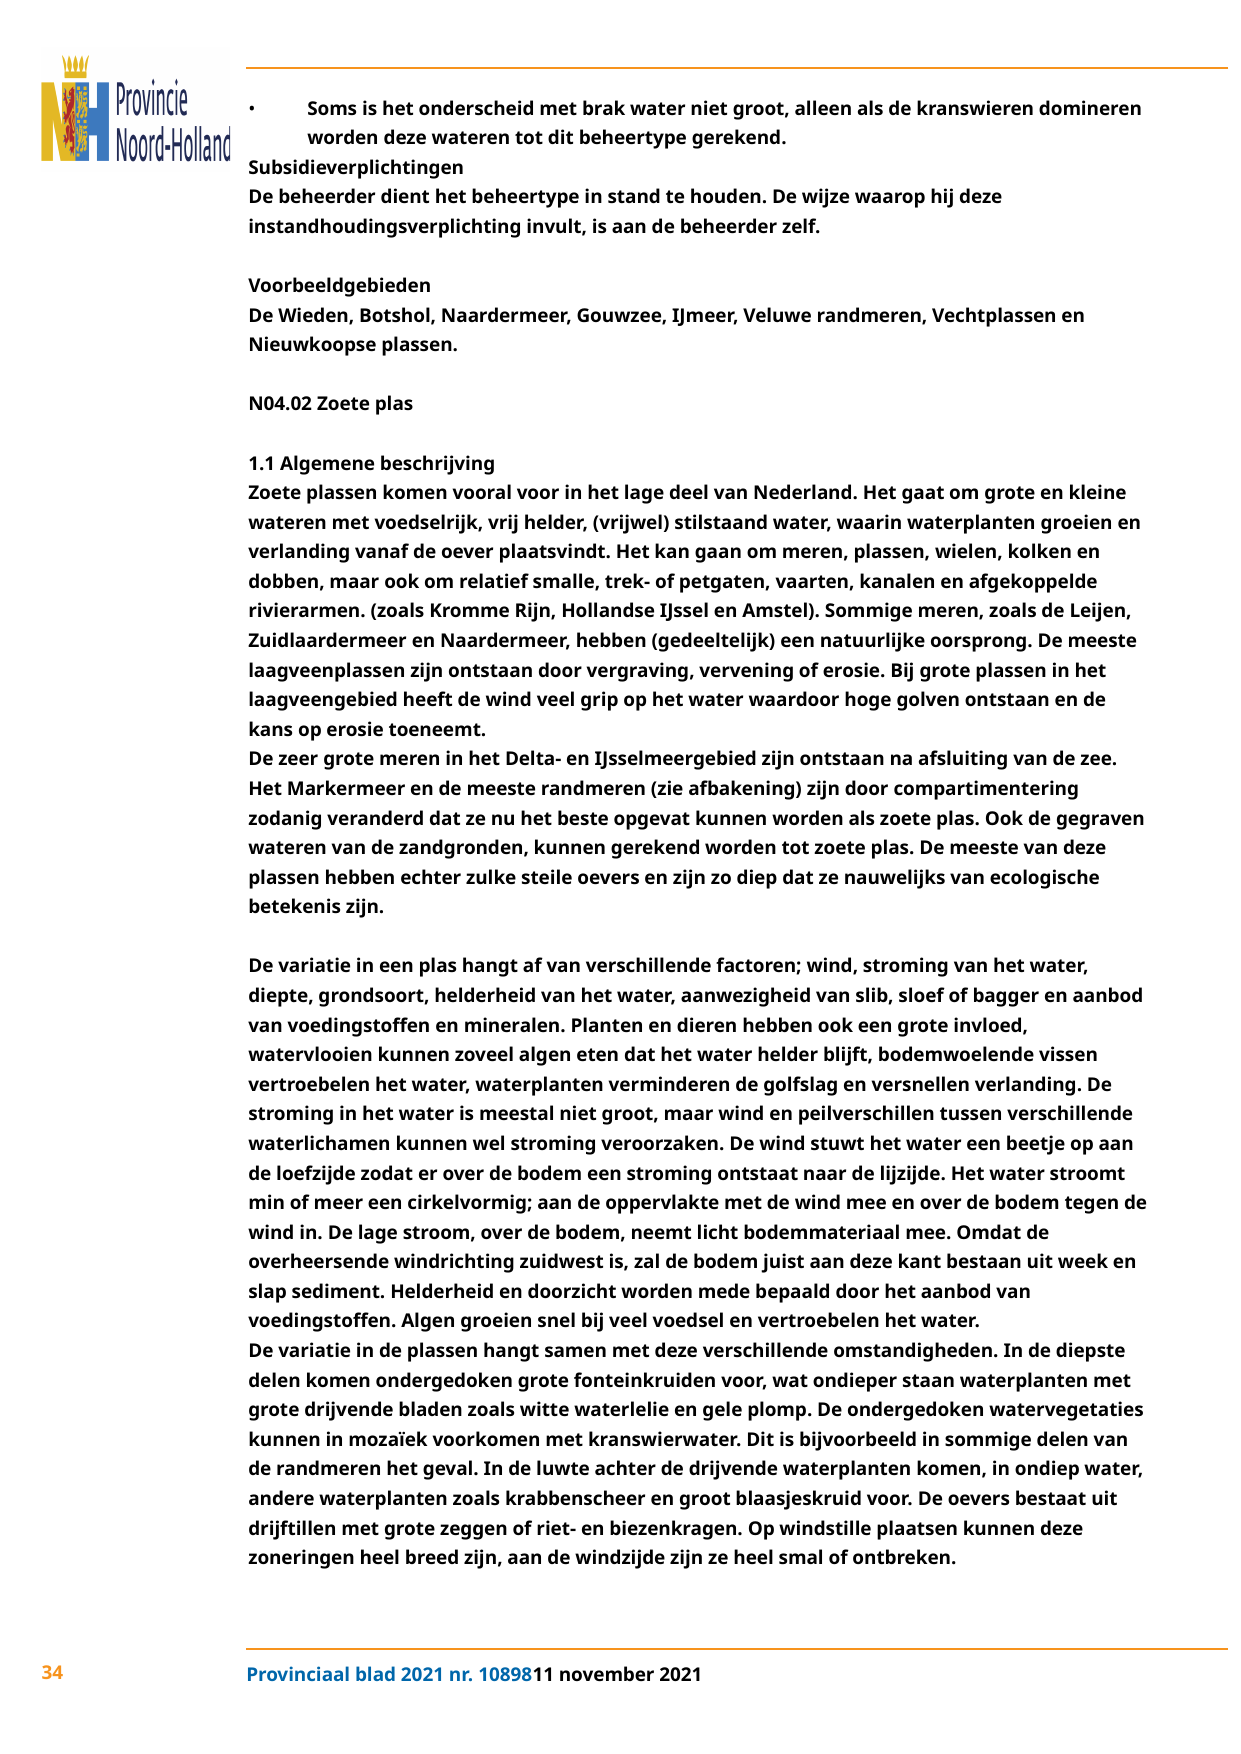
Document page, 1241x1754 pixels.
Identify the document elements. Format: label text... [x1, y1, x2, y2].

text 1.1 Algemene beschrijving [248, 450, 1152, 476]
text Subsidieverplichtingen [248, 154, 1152, 180]
text N04.02 Zoete plas [248, 391, 1152, 416]
text De beheerder dient het beheertype in stand te houden. De wijze waarop hij deze instandhoudingsverplichting invult, is aan de beheerder zelf. [248, 183, 1152, 239]
text De Wieden, Botshol, Naardermeer, Gouwzee, IJmeer, Veluwe randmeren, Vechtplassen en Nieuwkoopse plassen. [248, 302, 1152, 357]
list Soms is het onderscheid met brak water niet groot, alleen als de kranswieren domineren worden deze wateren tot dit beheertype gerekend. [248, 95, 1152, 150]
text Zoete plassen komen vooral voor in het lage deel van Nederland. Het gaat om grote en kleine wateren met voedselrijk, vrij helder, (vrijwel) stilstaand water, waarin waterplanten groeien en verlanding vanaf de oever plaatsvindt. Het kan gaan om meren, plassen, wielen, kolken en dobben, maar ook om relatief smalle, trek- of petgaten, vaarten, kanalen en afgekoppelde rivierarmen. (zoals Kromme Rijn, Hollandse IJssel en Amstel). Sommige meren, zoals de Leijen, Zuidlaardermeer en Naardermeer, hebben (gedeeltelijk) een natuurlijke oorsprong. De meeste laagveenplassen zijn ontstaan door vergraving, vervening of erosie. Bij grote plassen in het laagveengebied heeft de wind veel grip op het water waardoor hoge golven ontstaan en de kans op erosie toeneemt. [248, 479, 1152, 742]
text De variatie in de plassen hangt samen met deze verschillende omstandigheden. In de diepste delen komen ondergedoken grote fonteinkruiden voor, wat ondieper staan waterplanten met grote drijvende bladen zoals witte waterlelie en gele plomp. De ondergedoken watervegetaties kunnen in mozaïek voorkomen met kranswierwater. Dit is bijvoorbeeld in sommige delen van de randmeren het geval. In de luwte achter de drijvende waterplanten komen, in ondiep water, andere waterplanten zoals krabbenscheer en groot blaasjeskruid voor. De oevers bestaat uit drijftillen met grote zeggen of riet- en biezenkragen. Op windstille plaatsen kunnen deze zoneringen heel breed zijn, aan de windzijde zijn ze heel smal of ontbreken. [248, 1337, 1152, 1570]
text Voorbeeldgebieden [248, 272, 1152, 298]
text De variatie in een plas hangt af van verschillende factoren; wind, stroming van het water, diepte, grondsoort, helderheid van het water, aanwezigheid van slib, sloef of bagger en aanbod van voedingstoffen en mineralen. Planten en dieren hebben ook een grote invloed, watervlooien kunnen zoveel algen eten dat het water helder blijft, bodemwoelende vissen vertroebelen het water, waterplanten verminderen de golfslag en versnellen verlanding. De stroming in het water is meestal niet groot, maar wind en peilverschillen tussen verschillende waterlichamen kunnen wel stroming veroorzaken. De wind stuwt het water een beetje op aan de loefzijde zodat er over de bodem een stroming ontstaat naar de lijzijde. Het water stroomt min of meer een cirkelvormig; aan de oppervlakte met de wind mee en over de bodem tegen de wind in. De lage stroom, over de bodem, neemt licht bodemmateriaal mee. Omdat de overheersende windrichting zuidwest is, zal de bodem juist aan deze kant bestaan uit week en slap sediment. Helderheid en doorzicht worden mede bepaald door het aanbod van voedingstoffen. Algen groeien snel bij veel voedsel en vertroebelen het water. [248, 953, 1152, 1333]
picture [41, 47, 231, 172]
text De zeer grote meren in het Delta- en IJsselmeergebied zijn ontstaan na afsluiting van de zee. Het Markermeer en de meeste randmeren (zie afbakening) zijn door compartimentering zodanig veranderd dat ze nu het beste opgevat kunnen worden als zoete plas. Ook de gegraven wateren van de zandgronden, kunnen gerekend worden tot zoete plas. De meeste van deze plassen hebben echter zulke steile oevers en zijn zo diep dat ze nauwelijks van ecologische betekenis zijn. [248, 746, 1152, 919]
